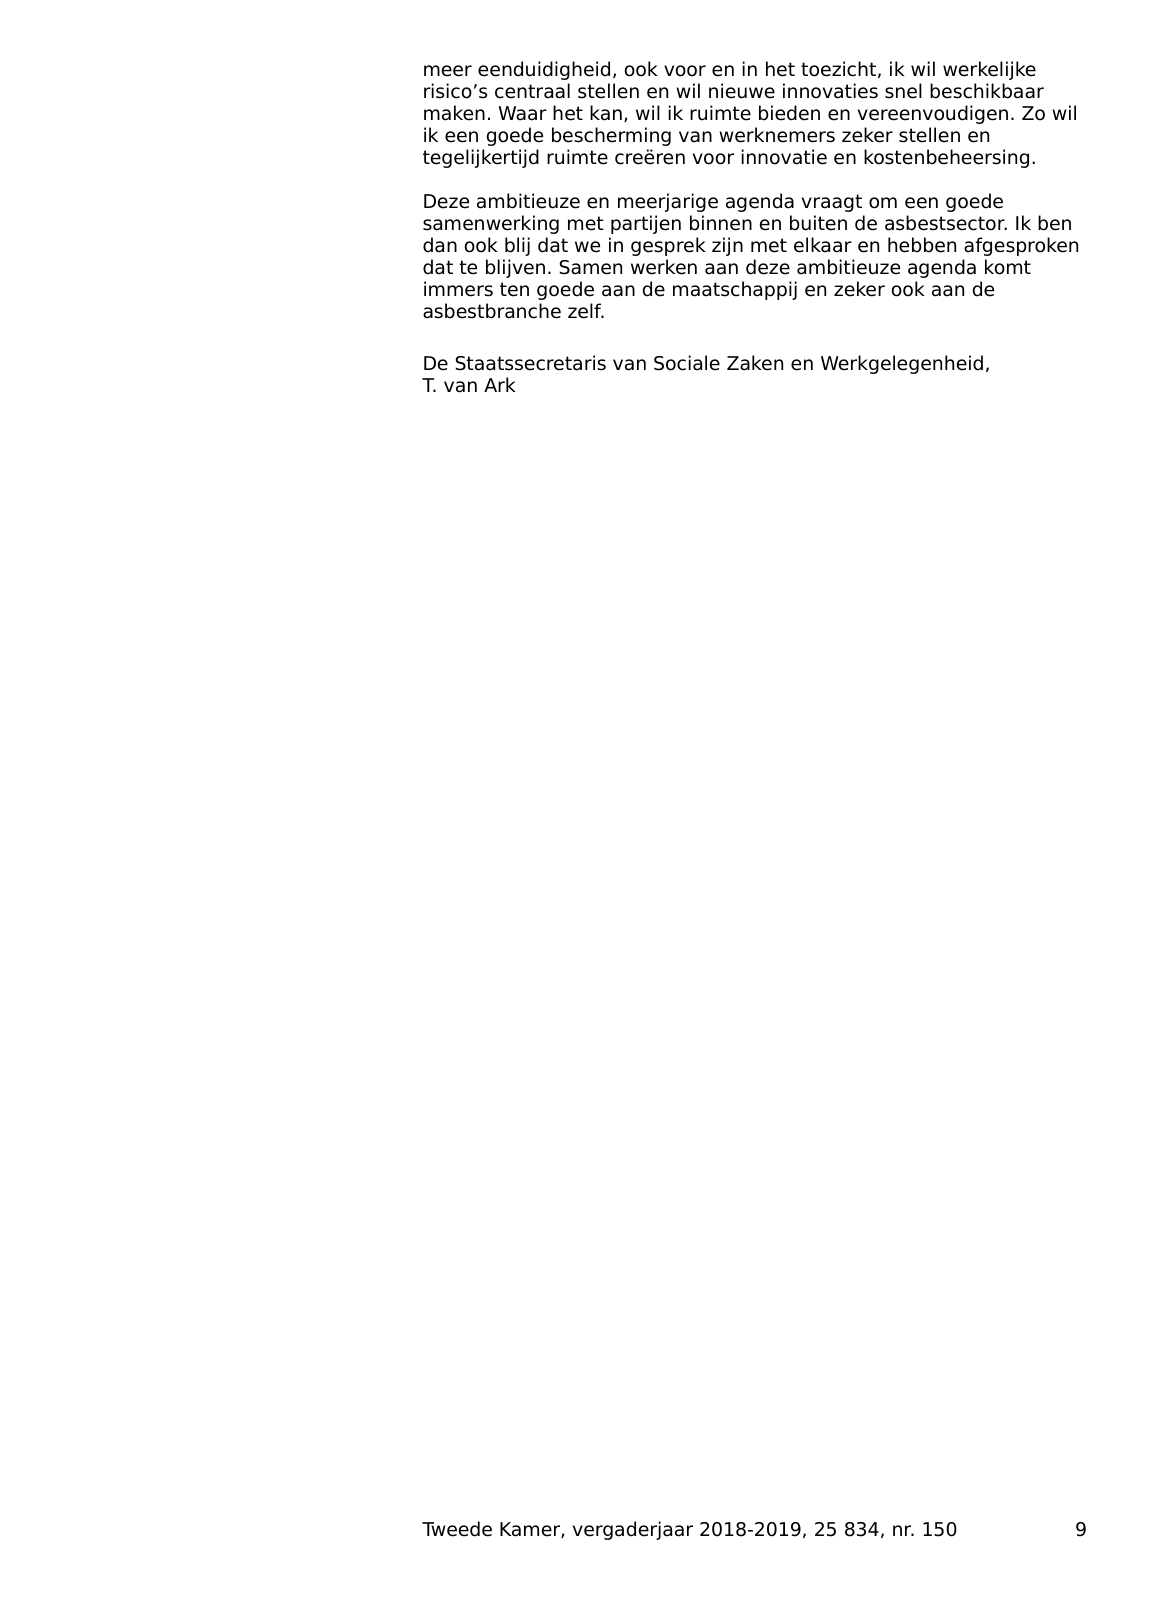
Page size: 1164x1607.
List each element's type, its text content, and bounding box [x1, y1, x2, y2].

text meer eenduidigheid, ook voor en in het toezicht, ik wil werkelijke risico’s centraal stellen en wil nieuwe innovaties snel beschikbaar maken. Waar het kan, wil ik ruimte bieden en vereenvoudigen. Zo wil ik een goede bescherming van werknemers zeker stellen en tegelijkertijd ruimte creëren voor innovatie en kostenbeheersing. [422, 59, 1087, 169]
text De Staatssecretaris van Sociale Zaken en Werkgelegenheid, T. van Ark [422, 353, 1087, 397]
text Deze ambitieuze en meerjarige agenda vraagt om een goede samenwerking met partijen binnen en buiten de asbestsector. Ik ben dan ook blij dat we in gesprek zijn met elkaar en hebben afgesproken dat te blijven. Samen werken aan deze ambitieuze agenda komt immers ten goede aan de maatschappij en zeker ook aan de asbestbranche zelf. [422, 191, 1087, 323]
